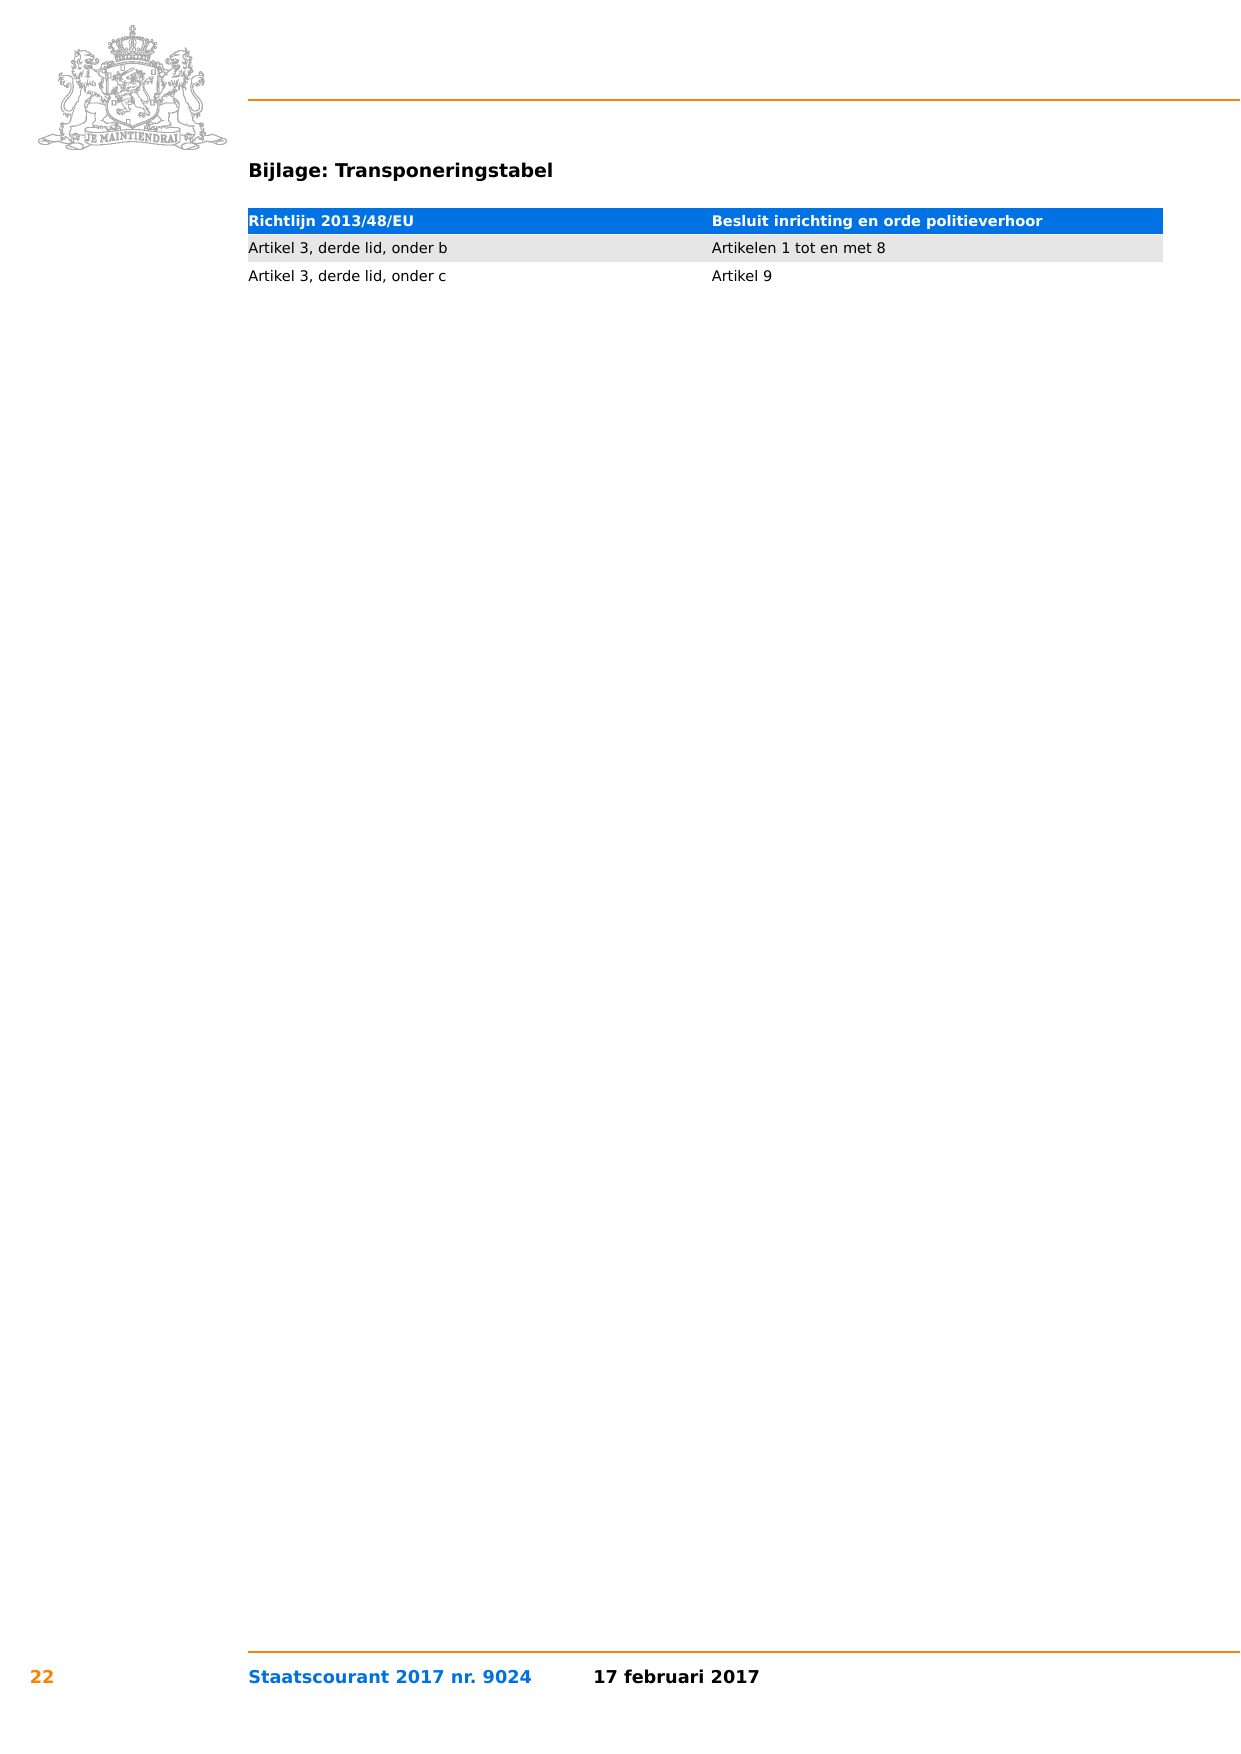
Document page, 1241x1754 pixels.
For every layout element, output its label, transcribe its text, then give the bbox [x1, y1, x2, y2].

table_cell Artikel 3, derde lid, onder b [248, 235, 706, 262]
table_header Richtlijn 2013/48/EU [248, 208, 706, 234]
table_cell Artikelen 1 tot en met 8 [706, 235, 1163, 262]
table_cell Artikel 9 [706, 263, 1163, 289]
picture [38, 25, 227, 150]
table_header Besluit inrichting en orde politieverhoor [706, 208, 1163, 234]
table_cell Artikel 3, derde lid, onder c [248, 263, 706, 289]
subtitle Bijlage: Transponeringstabel [248, 160, 1163, 182]
